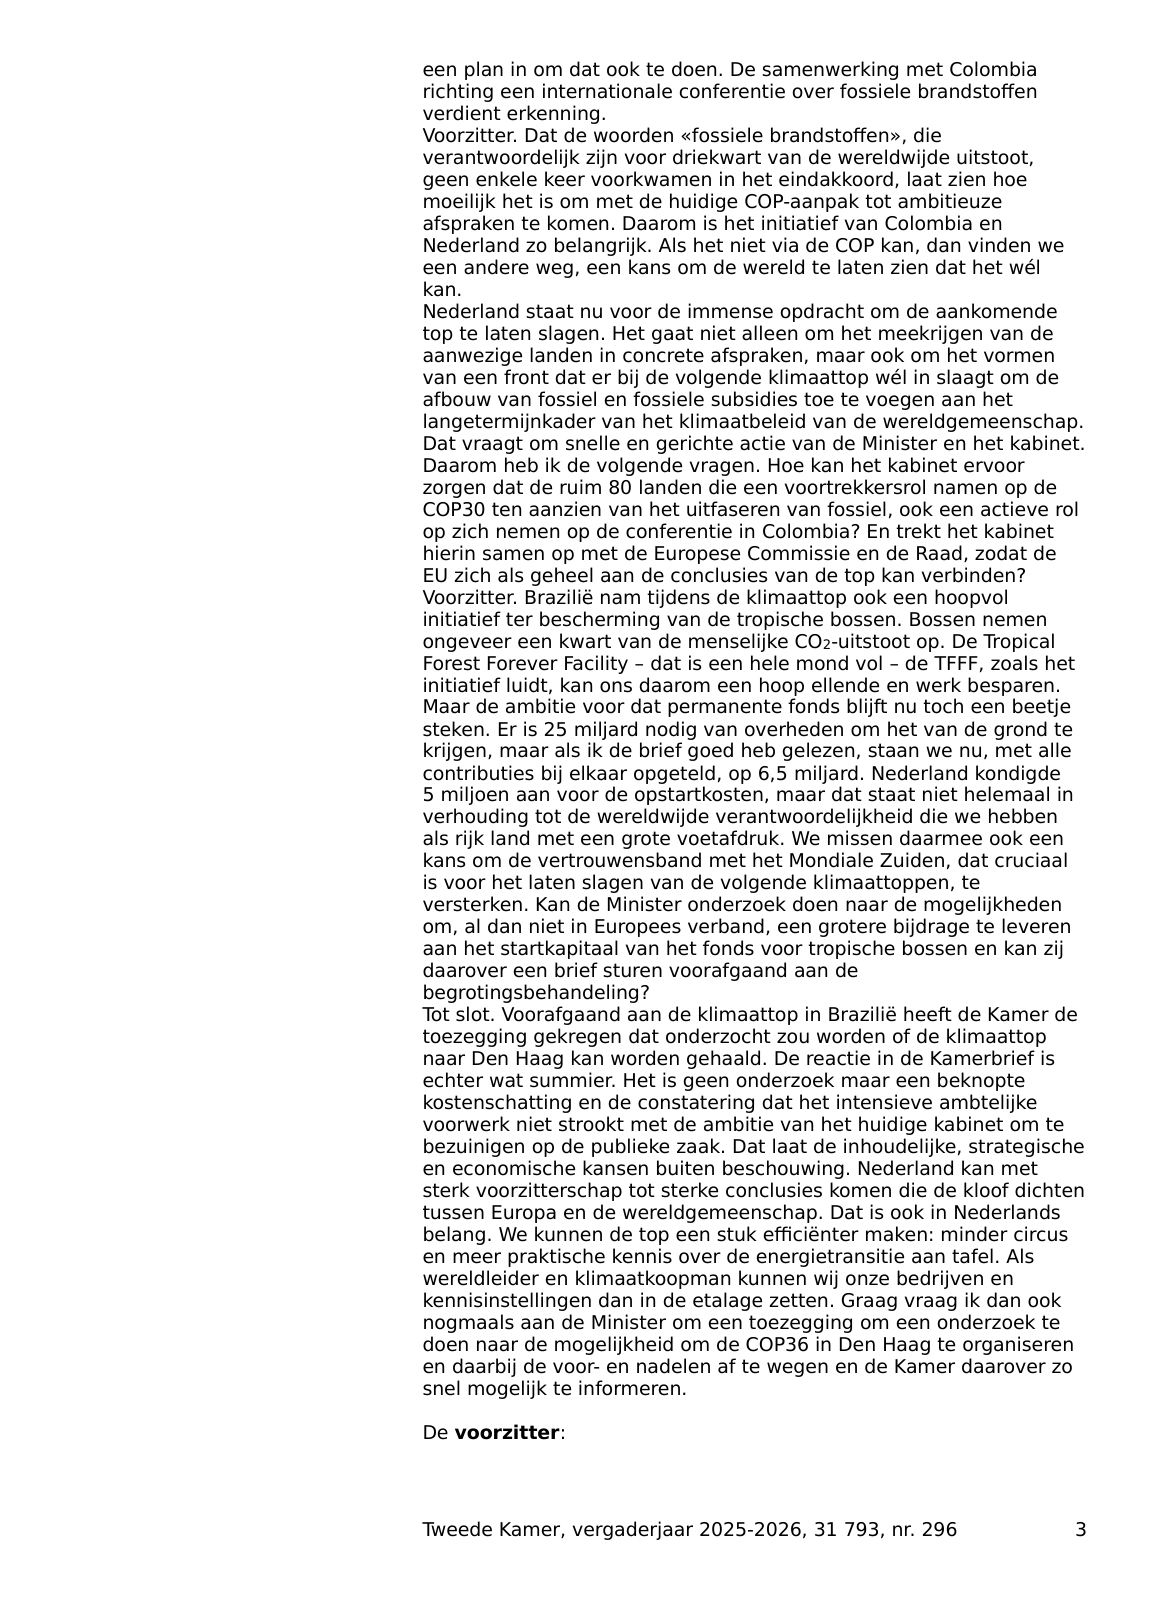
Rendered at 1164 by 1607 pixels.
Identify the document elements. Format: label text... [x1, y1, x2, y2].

text Voorzitter. Dat de woorden «fossiele brandstoffen», die verantwoordelijk zijn voor driekwart van de wereldwijde uitstoot, geen enkele keer voorkwamen in het eindakkoord, laat zien hoe moeilijk het is om met de huidige COP-aanpak tot ambitieuze afspraken te komen. Daarom is het initiatief van Colombia en Nederland zo belangrijk. Als het niet via de COP kan, dan vinden we een andere weg, een kans om de wereld te laten zien dat het wél kan. [422, 125, 1087, 301]
text Nederland staat nu voor de immense opdracht om de aankomende top te laten slagen. Het gaat niet alleen om het meekrijgen van de aanwezige landen in concrete afspraken, maar ook om het vormen van een front dat er bij de volgende klimaattop wél in slaagt om de afbouw van fossiel en fossiele subsidies toe te voegen aan het langetermijnkader van het klimaatbeleid van de wereldgemeenschap. Dat vraagt om snelle en gerichte actie van de Minister en het kabinet. Daarom heb ik de volgende vragen. Hoe kan het kabinet ervoor zorgen dat de ruim 80 landen die een voortrekkersrol namen op de COP30 ten aanzien van het uitfaseren van fossiel, ook een actieve rol op zich nemen op de conferentie in Colombia? En trekt het kabinet hierin samen op met de Europese Commissie en de Raad, zodat de EU zich als geheel aan de conclusies van de top kan verbinden? [422, 301, 1087, 587]
text De voorzitter: [422, 1422, 1087, 1444]
text Voorzitter. Brazilië nam tijdens de klimaattop ook een hoopvol initiatief ter bescherming van de tropische bossen. Bossen nemen ongeveer een kwart van de menselijke CO2-uitstoot op. De Tropical Forest Forever Facility – dat is een hele mond vol – de TFFF, zoals het initiatief luidt, kan ons daarom een hoop ellende en werk besparen. Maar de ambitie voor dat permanente fonds blijft nu toch een beetje steken. Er is 25 miljard nodig van overheden om het van de grond te krijgen, maar als ik de brief goed heb gelezen, staan we nu, met alle contributies bij elkaar opgeteld, op 6,5 miljard. Nederland kondigde 5 miljoen aan voor de opstartkosten, maar dat staat niet helemaal in verhouding tot de wereldwijde verantwoordelijkheid die we hebben als rijk land met een grote voetafdruk. We missen daarmee ook een kans om de vertrouwensband met het Mondiale Zuiden, dat cruciaal is voor het laten slagen van de volgende klimaattoppen, te versterken. Kan de Minister onderzoek doen naar de mogelijkheden om, al dan niet in Europees verband, een grotere bijdrage te leveren aan het startkapitaal van het fonds voor tropische bossen en kan zij daarover een brief sturen voorafgaand aan de begrotingsbehandeling? [422, 587, 1087, 1004]
text een plan in om dat ook te doen. De samenwerking met Colombia richting een internationale conferentie over fossiele brandstoffen verdient erkenning. [422, 59, 1087, 125]
text Tot slot. Voorafgaand aan de klimaattop in Brazilië heeft de Kamer de toezegging gekregen dat onderzocht zou worden of de klimaattop naar Den Haag kan worden gehaald. De reactie in de Kamerbrief is echter wat summier. Het is geen onderzoek maar een beknopte kostenschatting en de constatering dat het intensieve ambtelijke voorwerk niet strookt met de ambitie van het huidige kabinet om te bezuinigen op de publieke zaak. Dat laat de inhoudelijke, strategische en economische kansen buiten beschouwing. Nederland kan met sterk voorzitterschap tot sterke conclusies komen die de kloof dichten tussen Europa en de wereldgemeenschap. Dat is ook in Nederlands belang. We kunnen de top een stuk efficiënter maken: minder circus en meer praktische kennis over de energietransitie aan tafel. Als wereldleider en klimaatkoopman kunnen wij onze bedrijven en kennisinstellingen dan in de etalage zetten. Graag vraag ik dan ook nogmaals aan de Minister om een toezegging om een onderzoek te doen naar de mogelijkheid om de COP36 in Den Haag te organiseren en daarbij de voor- en nadelen af te wegen en de Kamer daarover zo snel mogelijk te informeren. [422, 1004, 1087, 1400]
